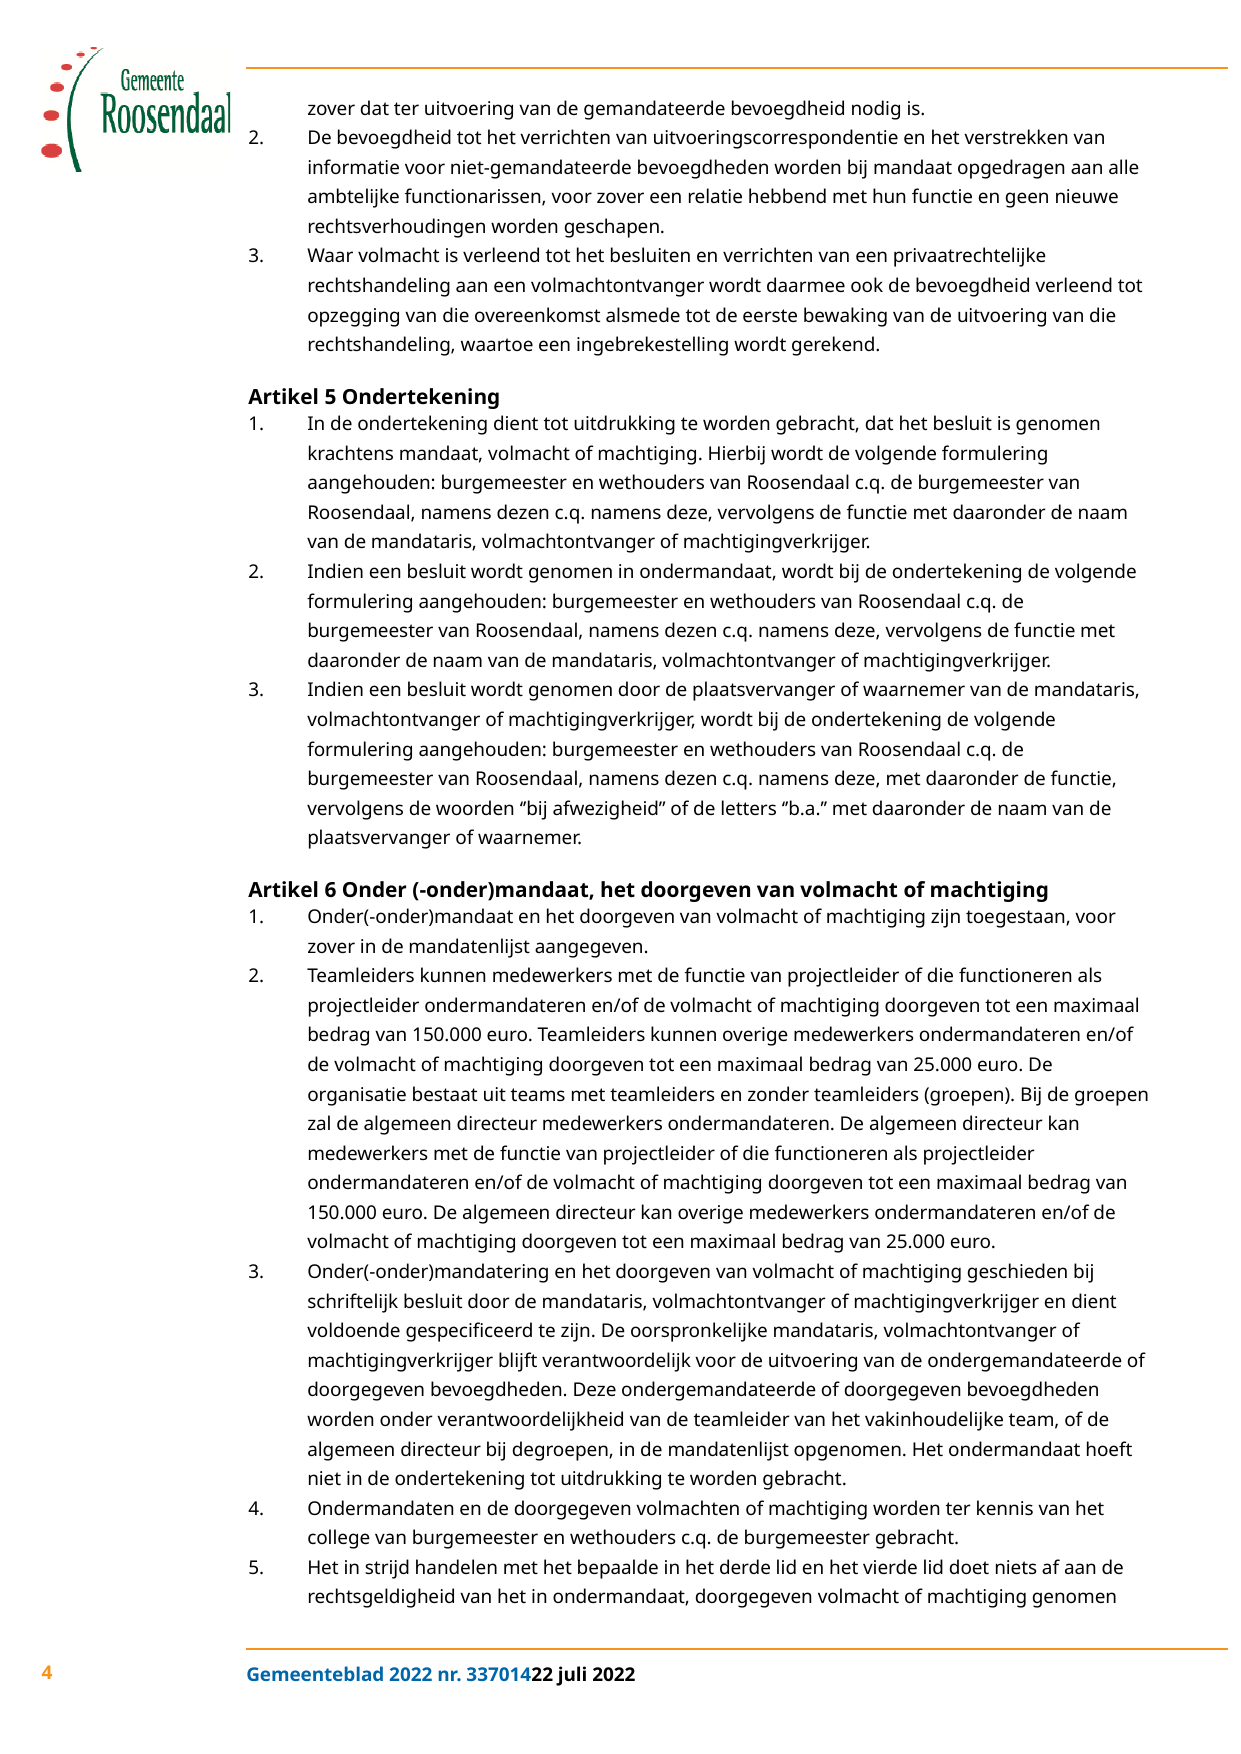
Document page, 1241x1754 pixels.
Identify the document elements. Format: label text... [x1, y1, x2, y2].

text Artikel 6 Onder (-onder)mandaat, het doorgeven van volmacht of machtiging [248, 875, 1152, 903]
list De bevoegdheid tot het verrichten van uitvoeringscorrespondentie en het verstrekken van informatie voor niet-gemandateerde bevoegdheden worden bij mandaat opgedragen aan alle ambtelijke functionarissen, voor zover een relatie hebbend met hun functie en geen nieuwe rechtsverhoudingen worden geschapen. [248, 124, 1152, 239]
list zover dat ter uitvoering van de gemandateerde bevoegdheid nodig is. [248, 95, 1152, 121]
list Het in strijd handelen met het bepaalde in het derde lid en het vierde lid doet niets af aan de rechtsgeldigheid van het in ondermandaat, doorgegeven volmacht of machtiging genomen [248, 1554, 1152, 1609]
list Onder(-onder)mandatering en het doorgeven van volmacht of machtiging geschieden bij schriftelijk besluit door de mandataris, volmachtontvanger of machtigingverkrijger en dient voldoende gespecificeerd te zijn. De oorspronkelijke mandataris, volmachtontvanger of machtigingverkrijger blijft verantwoordelijk voor de uitvoering van de ondergemandateerde of doorgegeven bevoegdheden. Deze ondergemandateerde of doorgegeven bevoegdheden worden onder verantwoordelijkheid van de teamleider van het vakinhoudelijke team, of de algemeen directeur bij degroepen, in de mandatenlijst opgenomen. Het ondermandaat hoeft niet in de ondertekening tot uitdrukking te worden gebracht. [248, 1258, 1152, 1491]
list Indien een besluit wordt genomen door de plaatsvervanger of waarnemer van de mandataris, volmachtontvanger of machtigingverkrijger, wordt bij de ondertekening de volgende formulering aangehouden: burgemeester en wethouders van Roosendaal c.q. de burgemeester van Roosendaal, namens dezen c.q. namens deze, met daaronder de functie, vervolgens de woorden ‘’bij afwezigheid’’ of de letters ‘’b.a.’’ met daaronder de naam van de plaatsvervanger of waarnemer. [248, 677, 1152, 850]
picture [41, 47, 231, 172]
list In de ondertekening dient tot uitdrukking te worden gebracht, dat het besluit is genomen krachtens mandaat, volmacht of machtiging. Hierbij wordt de volgende formulering aangehouden: burgemeester en wethouders van Roosendaal c.q. de burgemeester van Roosendaal, namens dezen c.q. namens deze, vervolgens de functie met daaronder de naam van de mandataris, volmachtontvanger of machtigingverkrijger. [248, 410, 1152, 554]
list Ondermandaten en de doorgegeven volmachten of machtiging worden ter kennis van het college van burgemeester en wethouders c.q. de burgemeester gebracht. [248, 1495, 1152, 1550]
list Onder(-onder)mandaat en het doorgeven van volmacht of machtiging zijn toegestaan, voor zover in de mandatenlijst aangegeven. [248, 903, 1152, 959]
list Teamleiders kunnen medewerkers met de functie van projectleider of die functioneren als projectleider ondermandateren en/of de volmacht of machtiging doorgeven tot een maximaal bedrag van 150.000 euro. Teamleiders kunnen overige medewerkers ondermandateren en/of de volmacht of machtiging doorgeven tot een maximaal bedrag van 25.000 euro. De organisatie bestaat uit teams met teamleiders en zonder teamleiders (groepen). Bij de groepen zal de algemeen directeur medewerkers ondermandateren. De algemeen directeur kan medewerkers met de functie van projectleider of die functioneren als projectleider ondermandateren en/of de volmacht of machtiging doorgeven tot een maximaal bedrag van 150.000 euro. De algemeen directeur kan overige medewerkers ondermandateren en/of de volmacht of machtiging doorgeven tot een maximaal bedrag van 25.000 euro. [248, 962, 1152, 1254]
list Indien een besluit wordt genomen in ondermandaat, wordt bij de ondertekening de volgende formulering aangehouden: burgemeester en wethouders van Roosendaal c.q. de burgemeester van Roosendaal, namens dezen c.q. namens deze, vervolgens de functie met daaronder de naam van de mandataris, volmachtontvanger of machtigingverkrijger. [248, 558, 1152, 673]
list Waar volmacht is verleend tot het besluiten en verrichten van een privaatrechtelijke rechtshandeling aan een volmachtontvanger wordt daarmee ook de bevoegdheid verleend tot opzegging van die overeenkomst alsmede tot de eerste bewaking van de uitvoering van die rechtshandeling, waartoe een ingebrekestelling wordt gerekend. [248, 243, 1152, 357]
text Artikel 5 Ondertekening [248, 382, 1152, 410]
